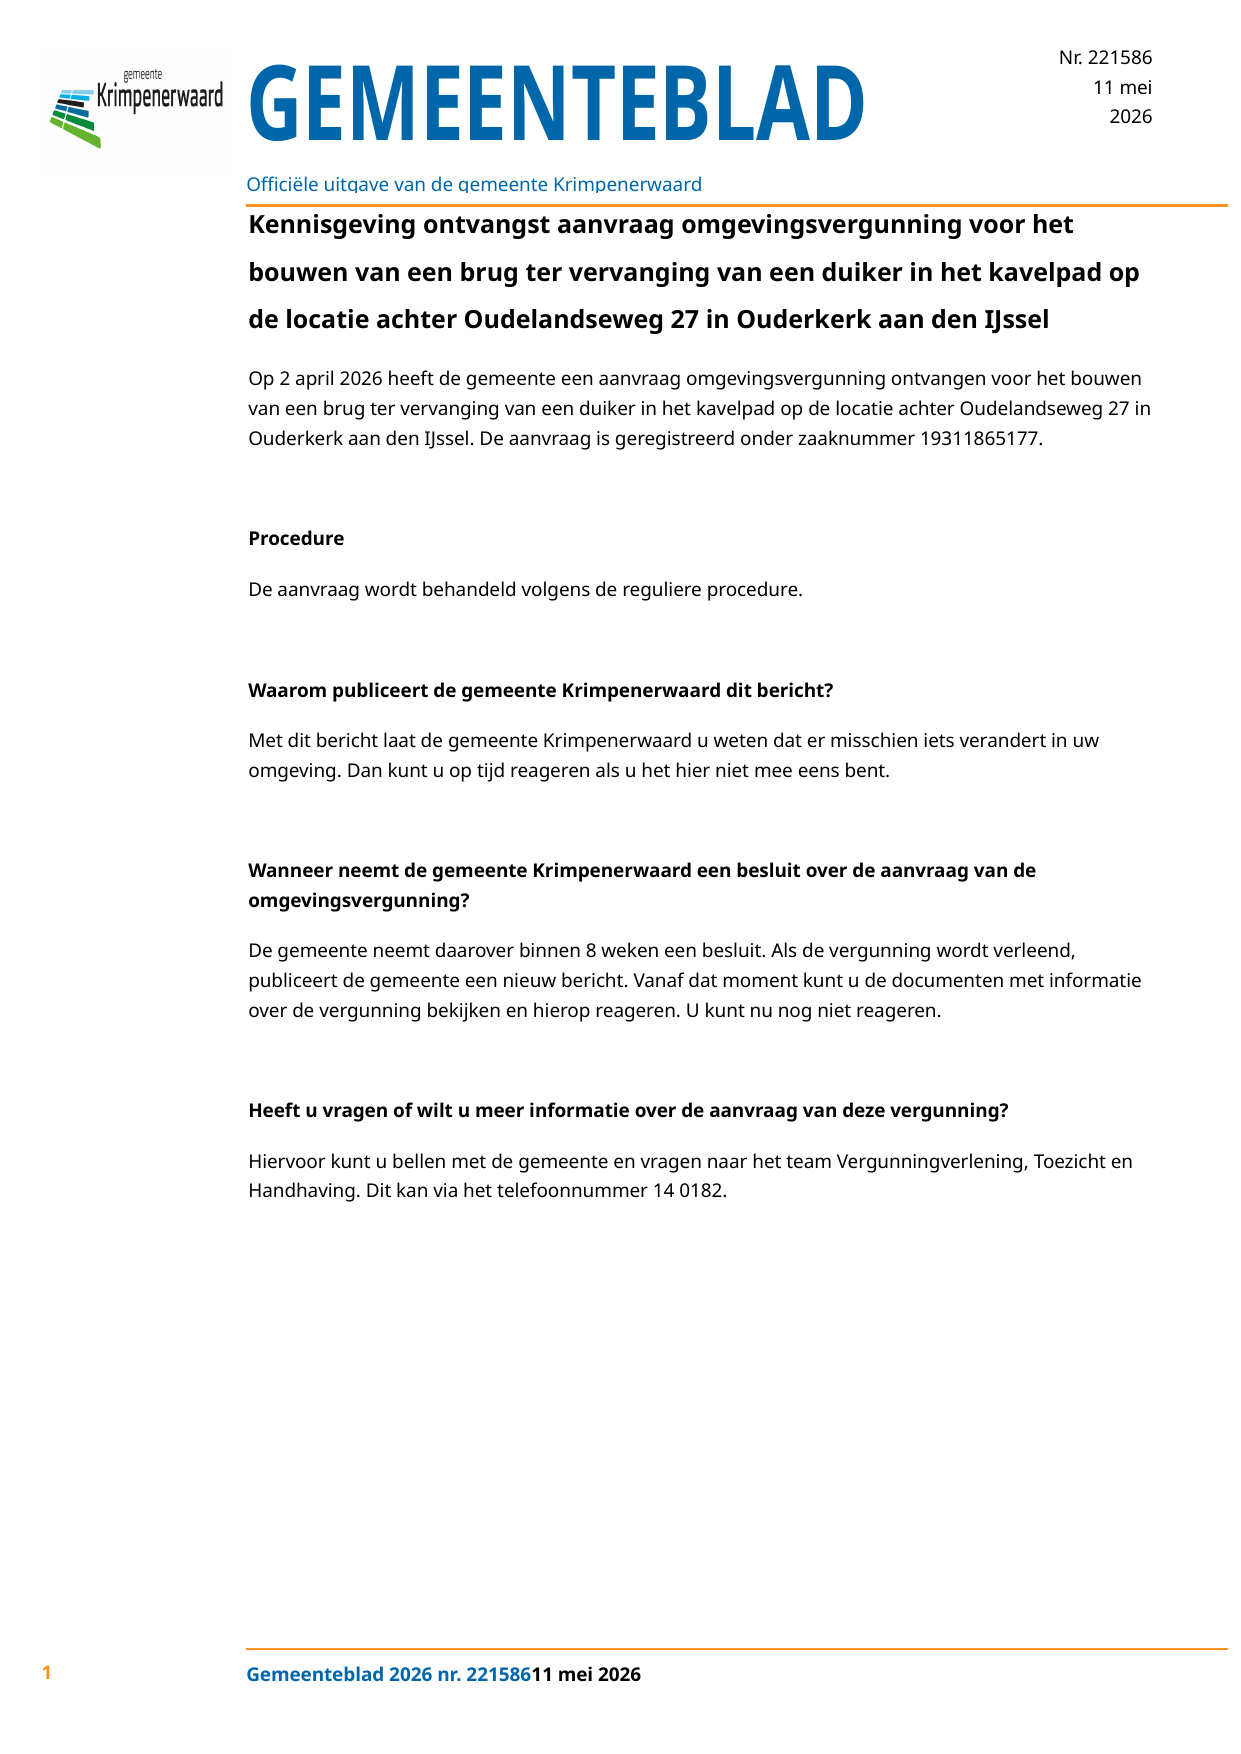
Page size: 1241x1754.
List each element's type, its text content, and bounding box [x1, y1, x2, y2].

text Heeft u vragen of wilt u meer informatie over de aanvraag van deze vergunning? [248, 1098, 1152, 1123]
text Met dit bericht laat de gemeente Krimpenerwaard u weten dat er misschien iets verandert in uw omgeving. Dan kunt u op tijd reageren als u het hier niet mee eens bent. [248, 727, 1152, 782]
text De gemeente neemt daarover binnen 8 weken een besluit. Als de vergunning wordt verleend, publiceert de gemeente een nieuw bericht. Vanaf dat moment kunt u de documenten met informatie over de vergunning bekijken en hierop reageren. U kunt nu nog niet reageren. [248, 938, 1152, 1022]
text Procedure [248, 526, 1152, 551]
text De aanvraag wordt behandeld volgens de reguliere procedure. [248, 576, 1152, 602]
picture [41, 47, 231, 172]
text Op 2 april 2026 heeft de gemeente een aanvraag omgevingsvergunning ontvangen voor het bouwen van een brug ter vervanging van een duiker in het kavelpad op de locatie achter Oudelandseweg 27 in Ouderkerk aan den IJssel. De aanvraag is geregistreerd onder zaaknummer 19311865177. [248, 366, 1152, 450]
text Waarom publiceert de gemeente Krimpenerwaard dit bericht? [248, 677, 1152, 702]
text Kennisgeving ontvangst aanvraag omgevingsvergunning voor het bouwen van een brug ter vervanging van een duiker in het kavelpad op de locatie achter Oudelandseweg 27 in Ouderkerk aan den IJssel [248, 207, 1152, 336]
text Wanneer neemt de gemeente Krimpenerwaard een besluit over de aanvraag van de omgevingsvergunning? [248, 858, 1152, 913]
text Hiervoor kunt u bellen met de gemeente en vragen naar het team Vergunningverlening, Toezicht en Handhaving. Dit kan via het telefoonnummer 14 0182. [248, 1148, 1152, 1203]
